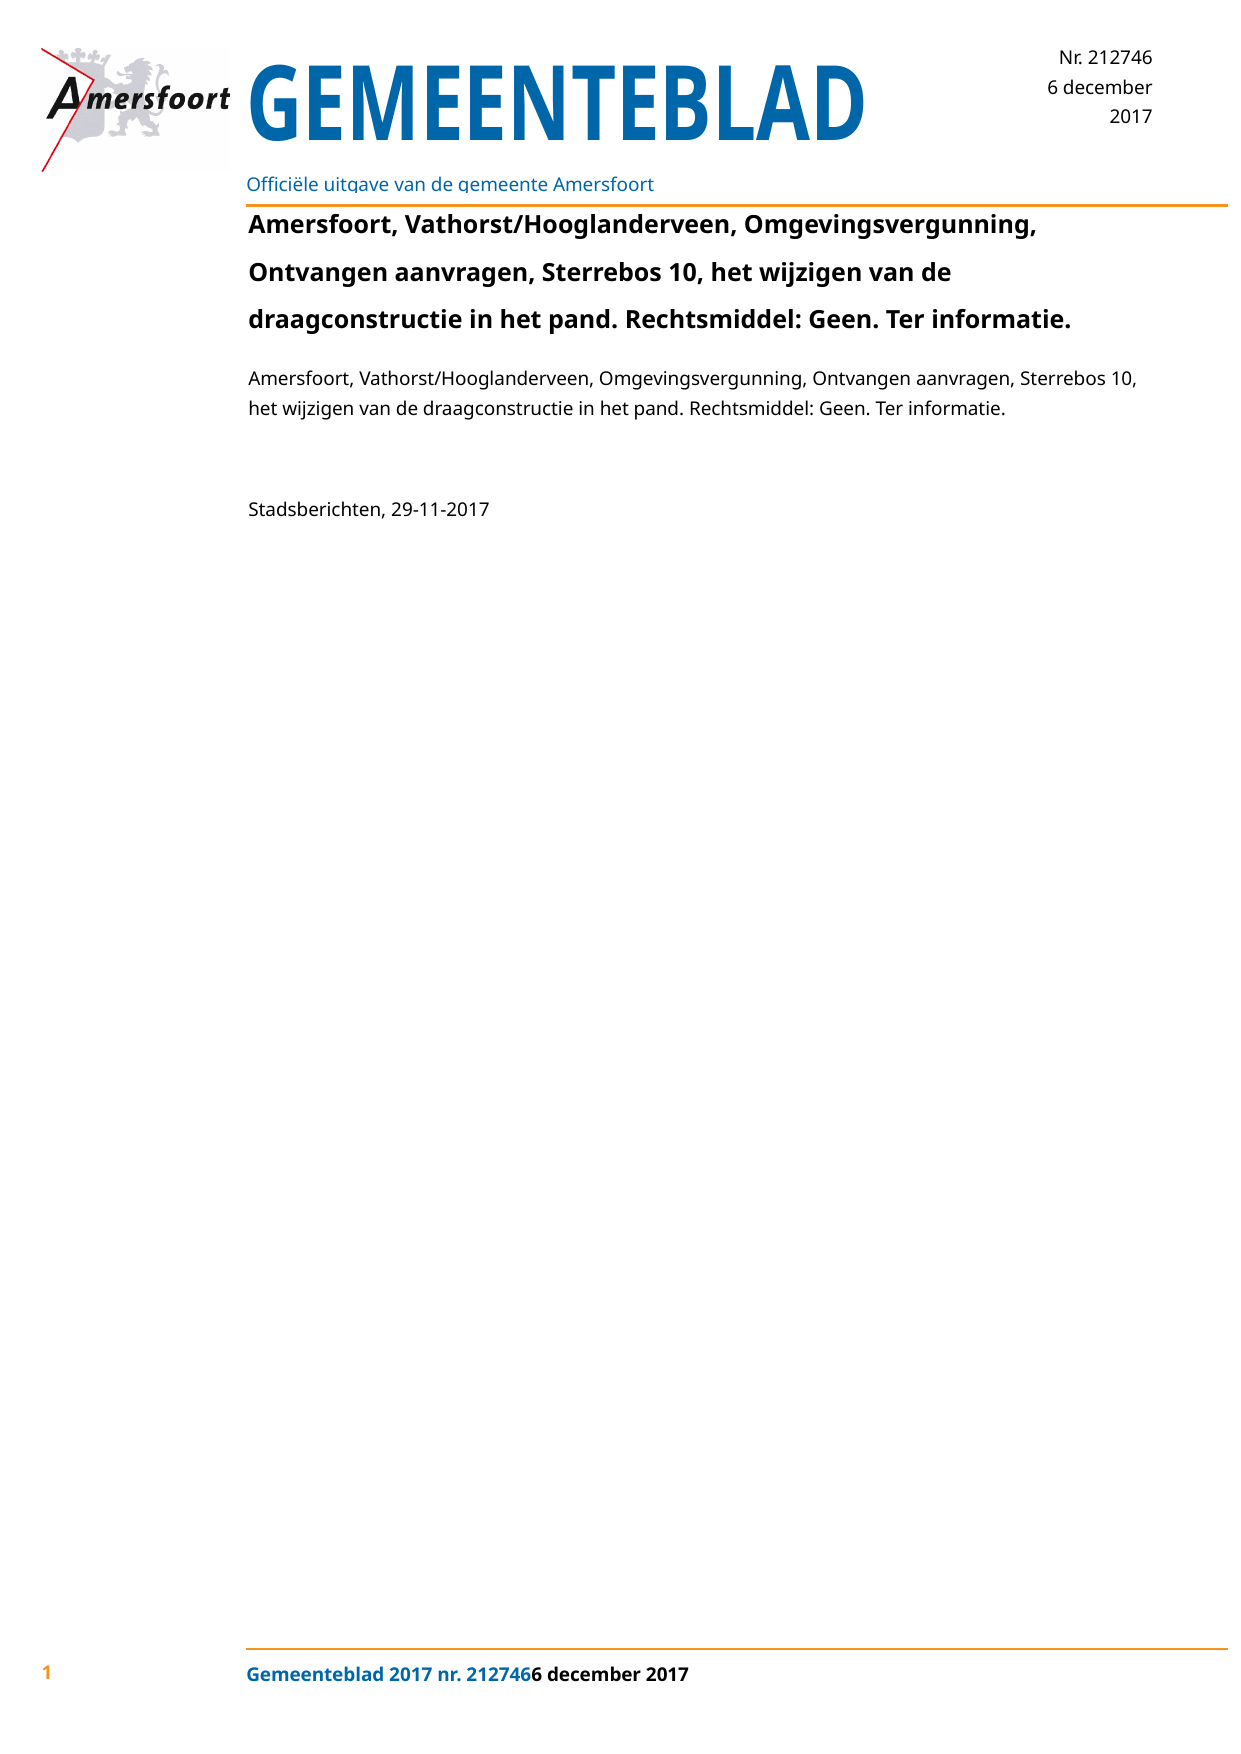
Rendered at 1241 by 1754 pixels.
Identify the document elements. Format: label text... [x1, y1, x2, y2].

text Amersfoort, Vathorst/Hooglanderveen, Omgevingsvergunning, Ontvangen aanvragen, Sterrebos 10, het wijzigen van de draagconstructie in het pand. Rechtsmiddel: Geen. Ter informatie. [248, 207, 1152, 336]
text Stadsberichten, 29-11-2017 [248, 496, 1152, 522]
picture [41, 47, 231, 172]
text Amersfoort, Vathorst/Hooglanderveen, Omgevingsvergunning, Ontvangen aanvragen, Sterrebos 10, het wijzigen van de draagconstructie in het pand. Rechtsmiddel: Geen. Ter informatie. [248, 366, 1152, 421]
